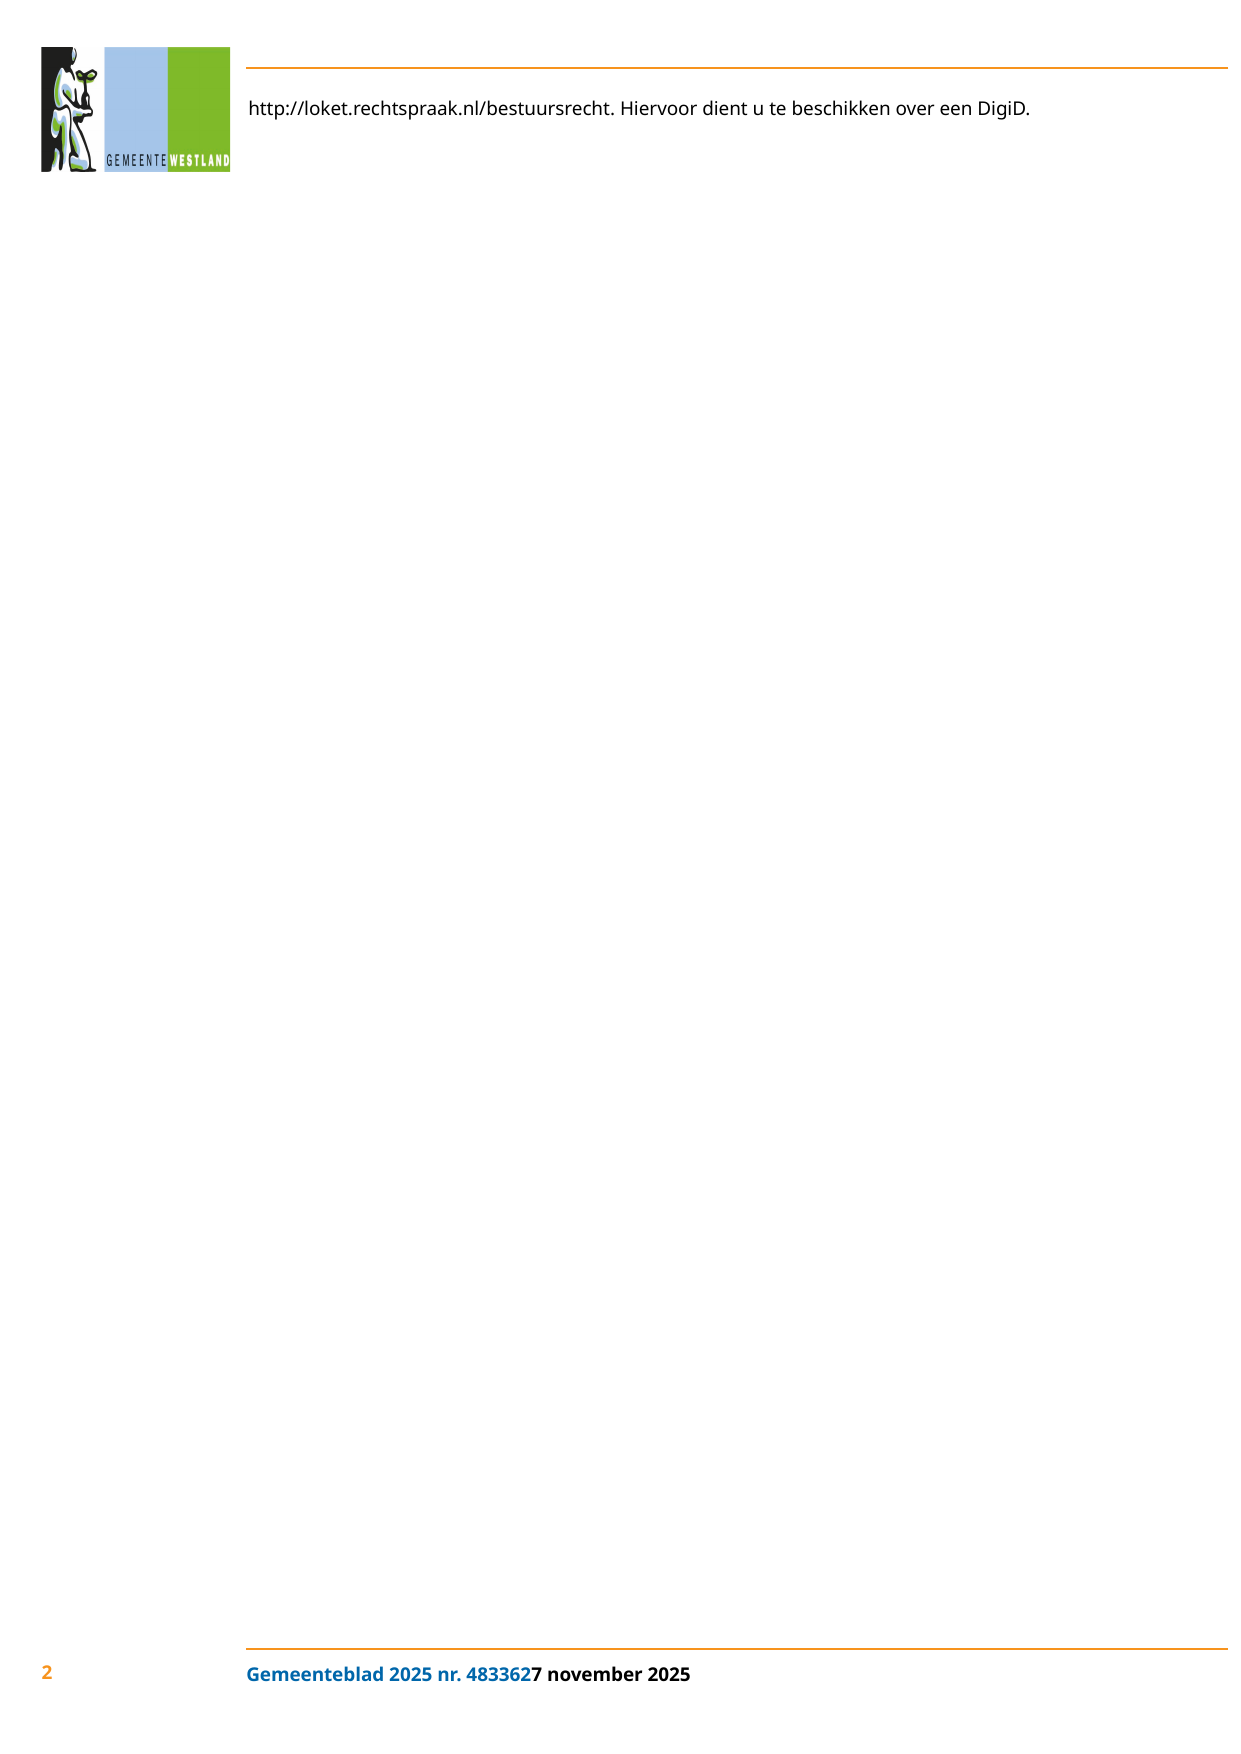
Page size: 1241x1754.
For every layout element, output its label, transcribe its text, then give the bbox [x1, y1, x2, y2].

text http://loket.rechtspraak.nl/bestuursrecht. Hiervoor dient u te beschikken over een DigiD. [248, 95, 1152, 121]
picture [41, 47, 231, 172]
